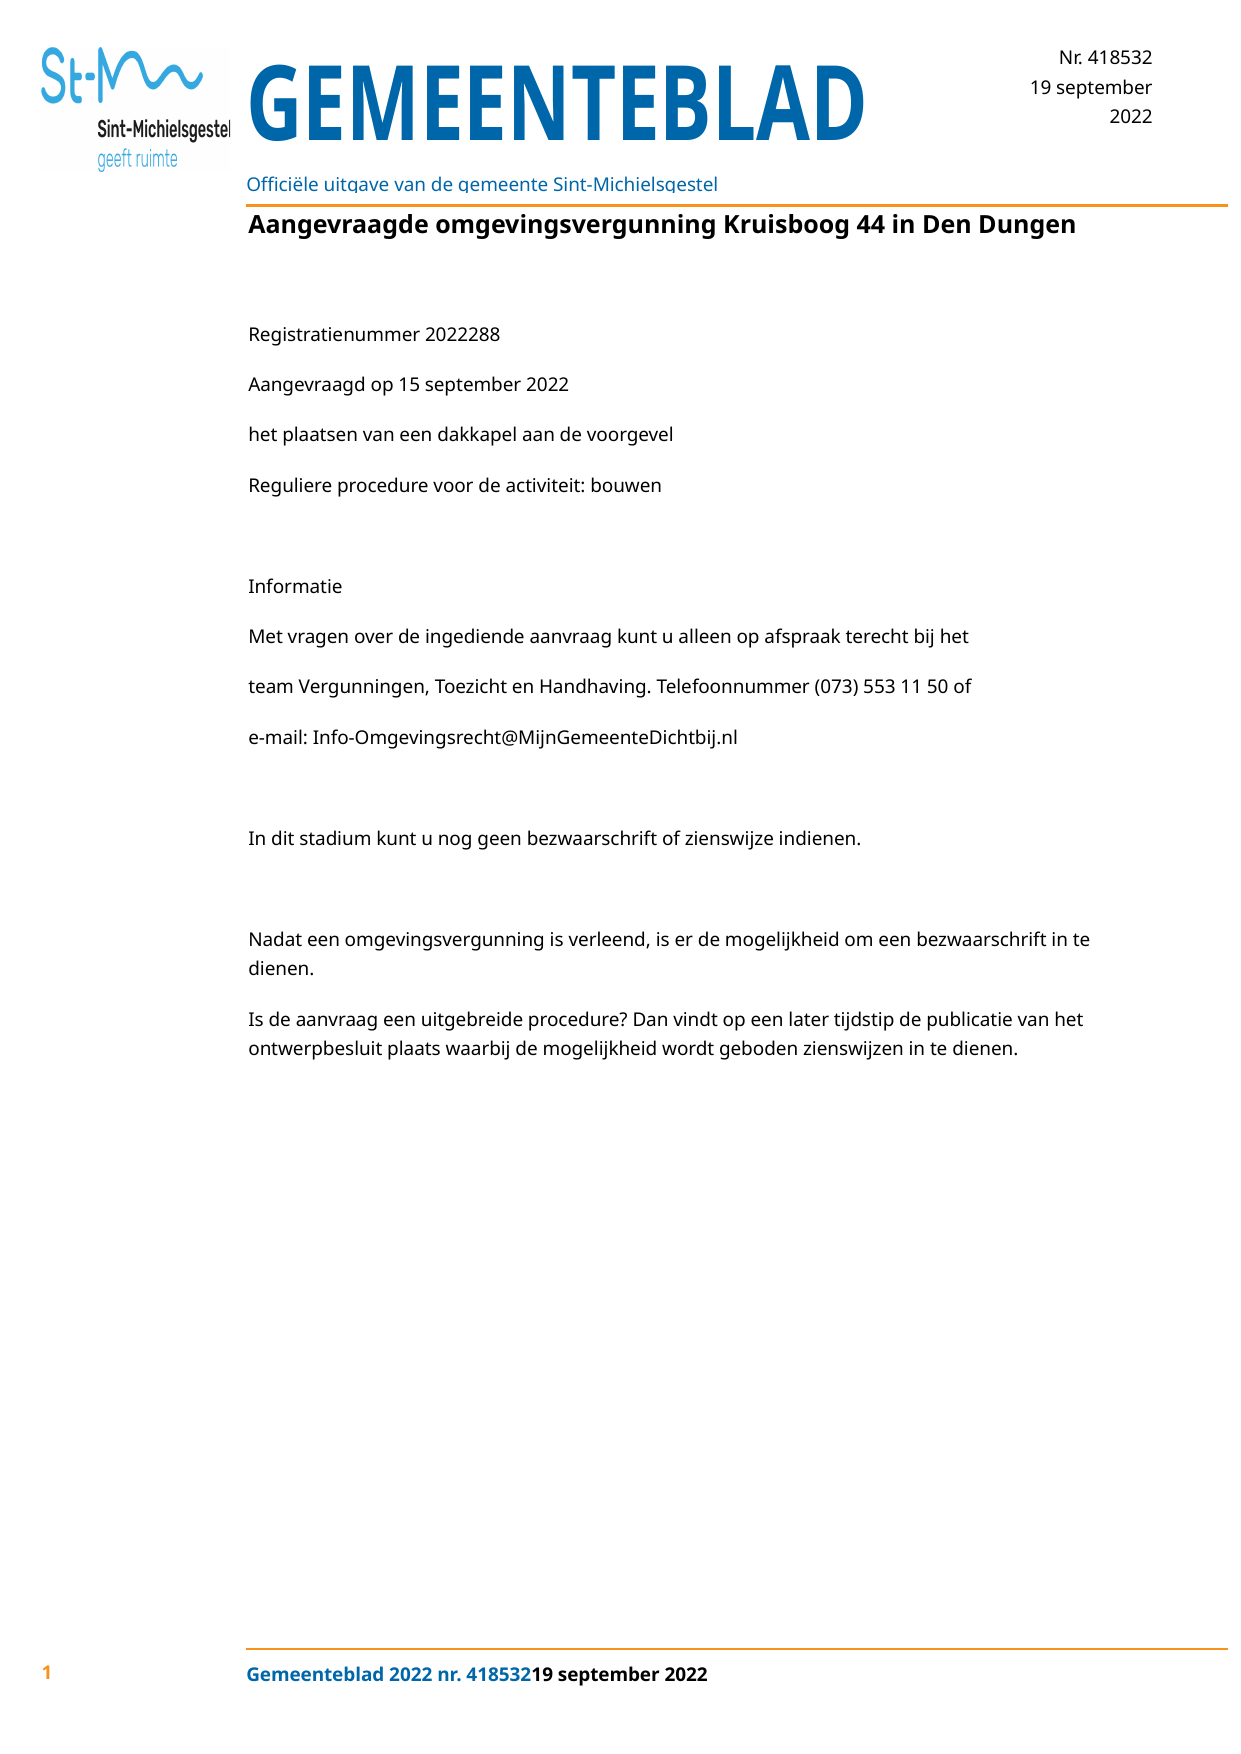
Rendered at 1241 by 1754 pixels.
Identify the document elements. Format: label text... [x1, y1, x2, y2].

text Is de aanvraag een uitgebreide procedure? Dan vindt op een later tijdstip de publicatie van het ontwerpbesluit plaats waarbij de mogelijkheid wordt geboden zienswijzen in te dienen. [248, 1006, 1152, 1061]
picture [41, 47, 231, 172]
text Informatie [248, 573, 1152, 598]
text In dit stadium kunt u nog geen bezwaarschrift of zienswijze indienen. [248, 825, 1152, 851]
text Nadat een omgevingsvergunning is verleend, is er de mogelijkheid om een bezwaarschrift in te dienen. [248, 926, 1152, 981]
text Aangevraagde omgevingsvergunning Kruisboog 44 in Den Dungen [248, 207, 1152, 241]
text Met vragen over de ingediende aanvraag kunt u alleen op afspraak terecht bij het [248, 623, 1152, 649]
text e-mail: Info-Omgevingsrecht@MijnGemeenteDichtbij.nl [248, 724, 1152, 750]
text het plaatsen van een dakkapel aan de voorgevel [248, 422, 1152, 447]
text Reguliere procedure voor de activiteit: bouwen [248, 472, 1152, 498]
text team Vergunningen, Toezicht en Handhaving. Telefoonnummer (073) 553 11 50 of [248, 674, 1152, 699]
text Aangevraagd op 15 september 2022 [248, 371, 1152, 397]
text Registratienummer 2022288 [248, 321, 1152, 346]
